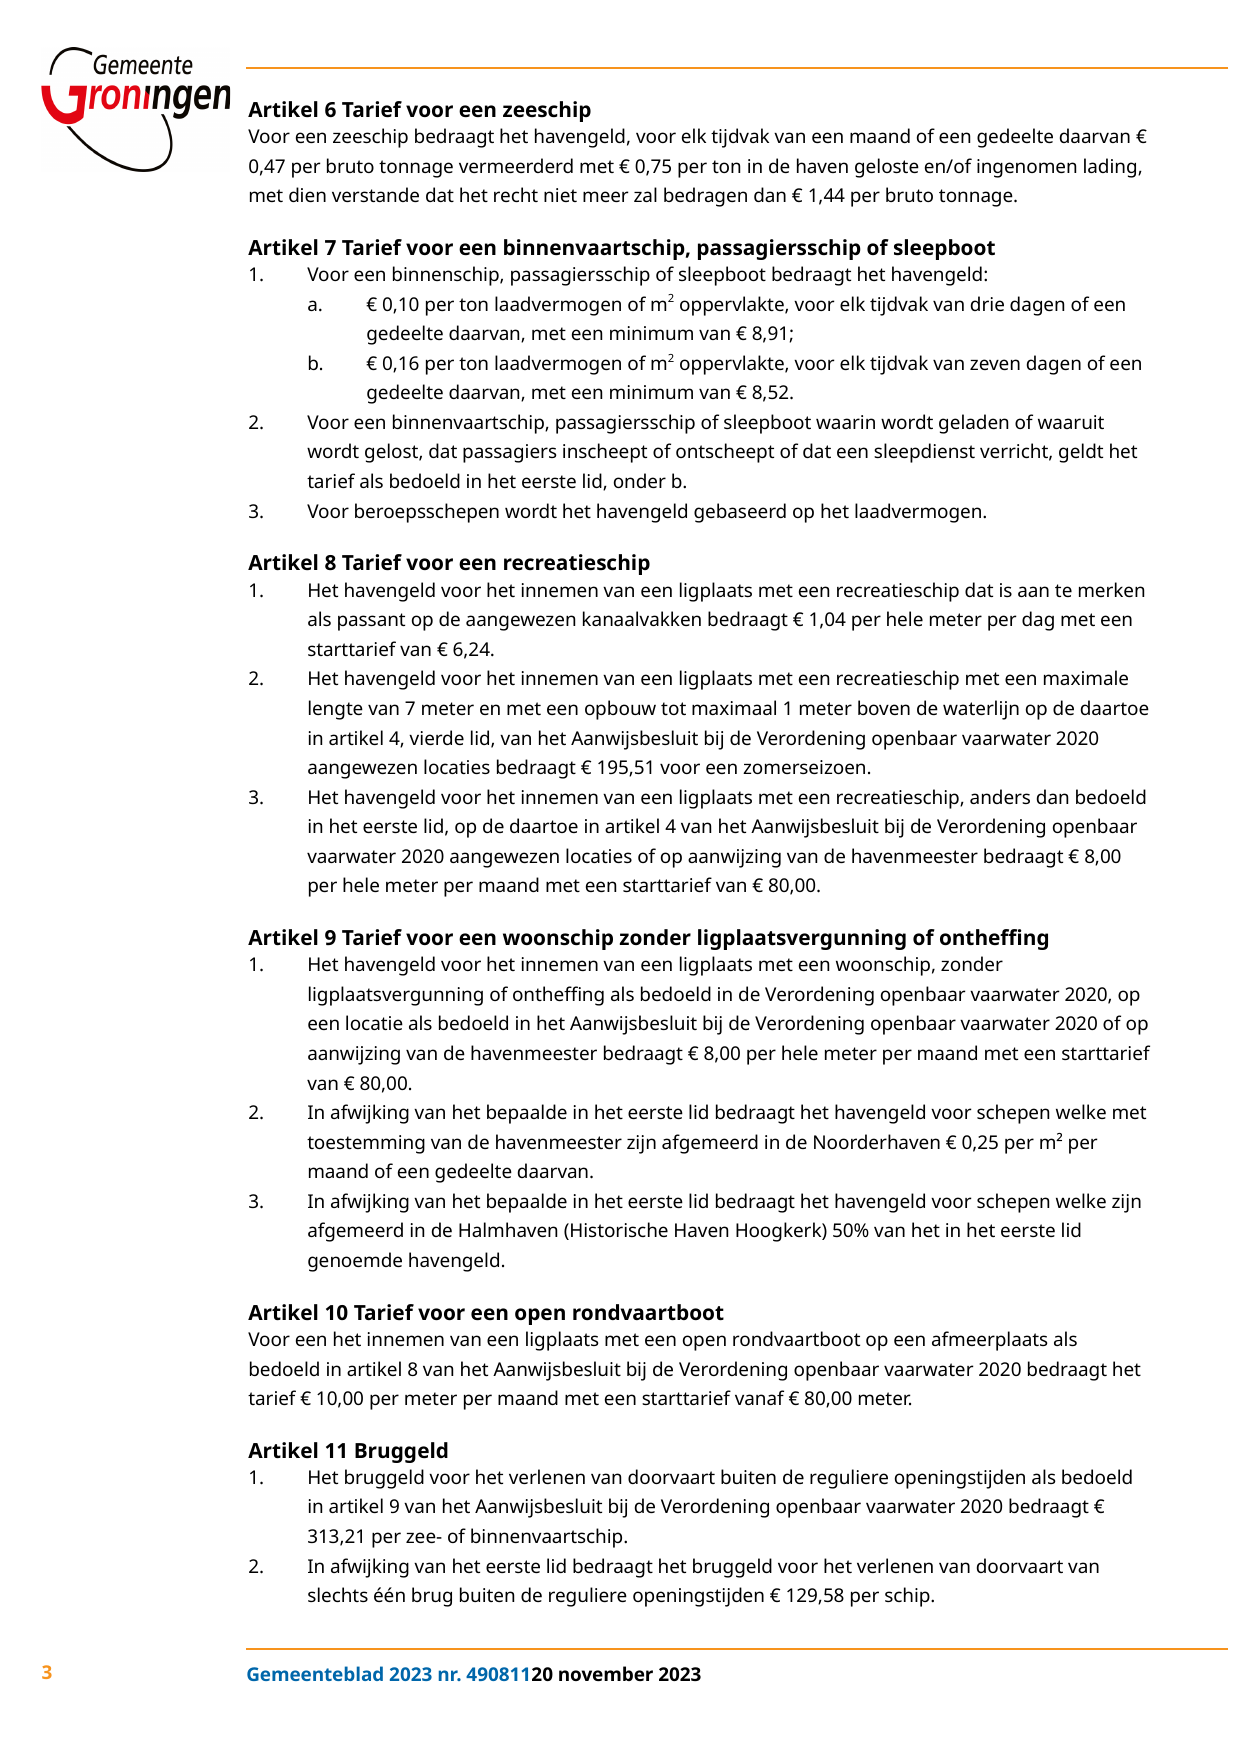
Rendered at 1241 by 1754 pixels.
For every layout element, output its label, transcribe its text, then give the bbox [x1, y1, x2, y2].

list Het havengeld voor het innemen van een ligplaats met een recreatieschip met een maximale lengte van 7 meter en met een opbouw tot maximaal 1 meter boven de waterlijn op de daartoe in artikel 4, vierde lid, van het Aanwijsbesluit bij de Verordening openbaar vaarwater 2020 aangewezen locaties bedraagt € 195,51 voor een zomerseizoen. [248, 666, 1152, 780]
list In afwijking van het eerste lid bedraagt het bruggeld voor het verlenen van doorvaart van slechts één brug buiten de reguliere openingstijden € 129,58 per schip. [248, 1553, 1152, 1608]
list Het havengeld voor het innemen van een ligplaats met een woonschip, zonder ligplaatsvergunning of ontheffing als bedoeld in de Verordening openbaar vaarwater 2020, op een locatie als bedoeld in het Aanwijsbesluit bij de Verordening openbaar vaarwater 2020 of op aanwijzing van de havenmeester bedraagt € 8,00 per hele meter per maand met een starttarief van € 80,00. [248, 951, 1152, 1096]
text Artikel 10 Tarief voor een open rondvaartboot [248, 1298, 1152, 1326]
list Het bruggeld voor het verlenen van doorvaart buiten de reguliere openingstijden als bedoeld in artikel 9 van het Aanwijsbesluit bij de Verordening openbaar vaarwater 2020 bedraagt € 313,21 per zee- of binnenvaartschip. [248, 1464, 1152, 1549]
list Voor een binnenschip, passagiersschip of sleepboot bedraagt het havengeld: [248, 261, 1152, 287]
list In afwijking van het bepaalde in het eerste lid bedraagt het havengeld voor schepen welke zijn afgemeerd in de Halmhaven (Historische Haven Hoogkerk) 50% van het in het eerste lid genoemde havengeld. [248, 1188, 1152, 1273]
list In afwijking van het bepaalde in het eerste lid bedraagt het havengeld voor schepen welke met toestemming van de havenmeester zijn afgemeerd in de Noorderhaven € 0,25 per m² per maand of een gedeelte daarvan. [248, 1099, 1152, 1184]
list € 0,16 per ton laadvermogen of m2 oppervlakte, voor elk tijdvak van zeven dagen of een gedeelte daarvan, met een minimum van € 8,52. [307, 350, 1152, 405]
text Artikel 8 Tarief voor een recreatieschip [248, 548, 1152, 577]
list Voor een binnenvaartschip, passagiersschip of sleepboot waarin wordt geladen of waaruit wordt gelost, dat passagiers inscheept of ontscheept of dat een sleepdienst verricht, geldt het tarief als bedoeld in het eerste lid, onder b. [248, 409, 1152, 494]
list Het havengeld voor het innemen van een ligplaats met een recreatieschip, anders dan bedoeld in het eerste lid, op de daartoe in artikel 4 van het Aanwijsbesluit bij de Verordening openbaar vaarwater 2020 aangewezen locaties of op aanwijzing van de havenmeester bedraagt € 8,00 per hele meter per maand met een starttarief van € 80,00. [248, 784, 1152, 898]
text Voor een het innemen van een ligplaats met een open rondvaartboot op een afmeerplaats als bedoeld in artikel 8 van het Aanwijsbesluit bij de Verordening openbaar vaarwater 2020 bedraagt het tarief € 10,00 per meter per maand met een starttarief vanaf € 80,00 meter. [248, 1326, 1152, 1411]
text Artikel 11 Bruggeld [248, 1436, 1152, 1464]
list € 0,10 per ton laadvermogen of m2 oppervlakte, voor elk tijdvak van drie dagen of een gedeelte daarvan, met een minimum van € 8,91; [307, 291, 1152, 346]
list Voor beroepsschepen wordt het havengeld gebaseerd op het laadvermogen. [248, 498, 1152, 524]
text Voor een zeeschip bedraagt het havengeld, voor elk tijdvak van een maand of een gedeelte daarvan € 0,47 per bruto tonnage vermeerderd met € 0,75 per ton in de haven geloste en/of ingenomen lading, met dien verstande dat het recht niet meer zal bedragen dan € 1,44 per bruto tonnage. [248, 123, 1152, 208]
text Artikel 9 Tarief voor een woonschip zonder ligplaatsvergunning of ontheffing [248, 923, 1152, 951]
text Artikel 6 Tarief voor een zeeschip [248, 95, 1152, 123]
list Het havengeld voor het innemen van een ligplaats met een recreatieschip dat is aan te merken als passant op de aangewezen kanaalvakken bedraagt € 1,04 per hele meter per dag met een starttarief van € 6,24. [248, 577, 1152, 662]
text Artikel 7 Tarief voor een binnenvaartschip, passagiersschip of sleepboot [248, 233, 1152, 261]
picture [41, 47, 231, 172]
